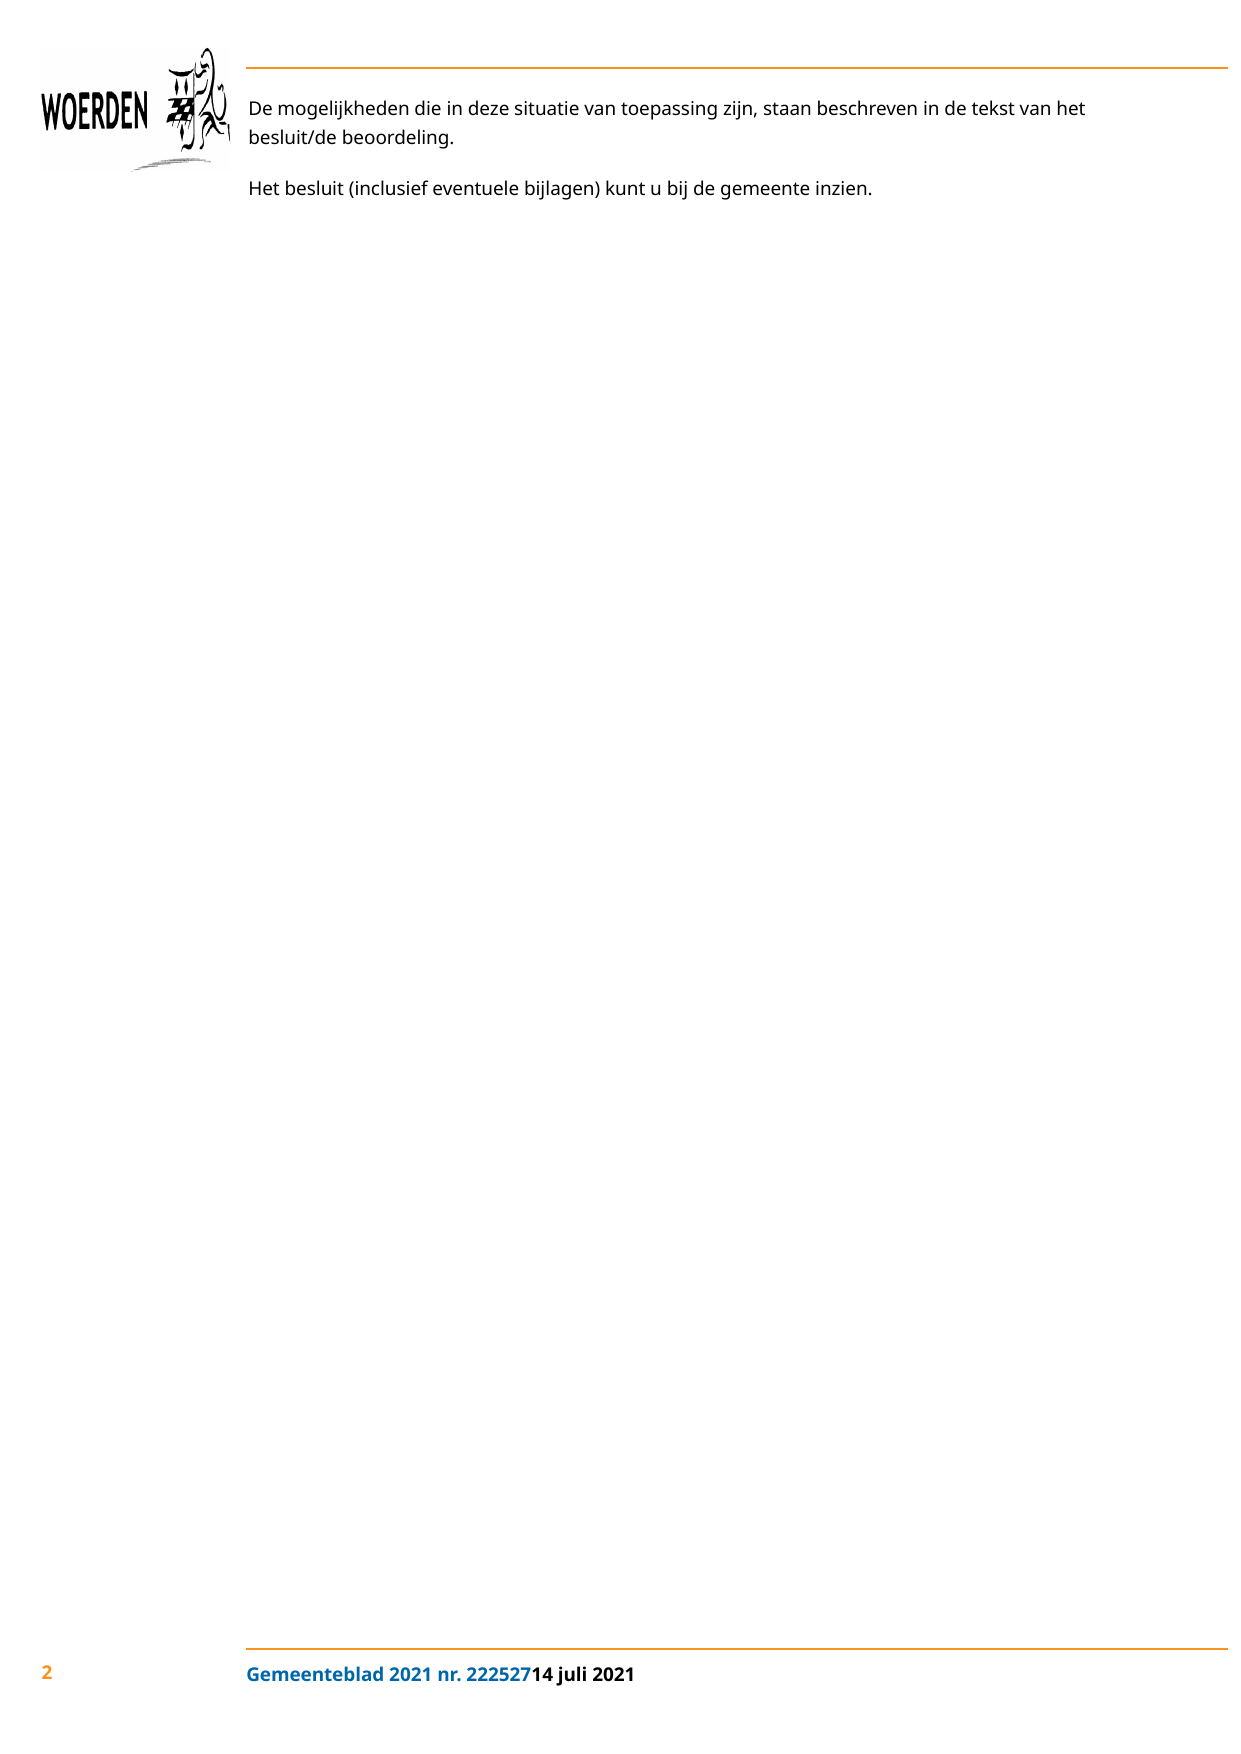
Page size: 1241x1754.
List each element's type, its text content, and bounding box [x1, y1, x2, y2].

text Het besluit (inclusief eventuele bijlagen) kunt u bij de gemeente inzien. [248, 175, 1152, 201]
text De mogelijkheden die in deze situatie van toepassing zijn, staan beschreven in de tekst van het besluit/de beoordeling. [248, 95, 1152, 150]
picture [41, 47, 231, 172]
